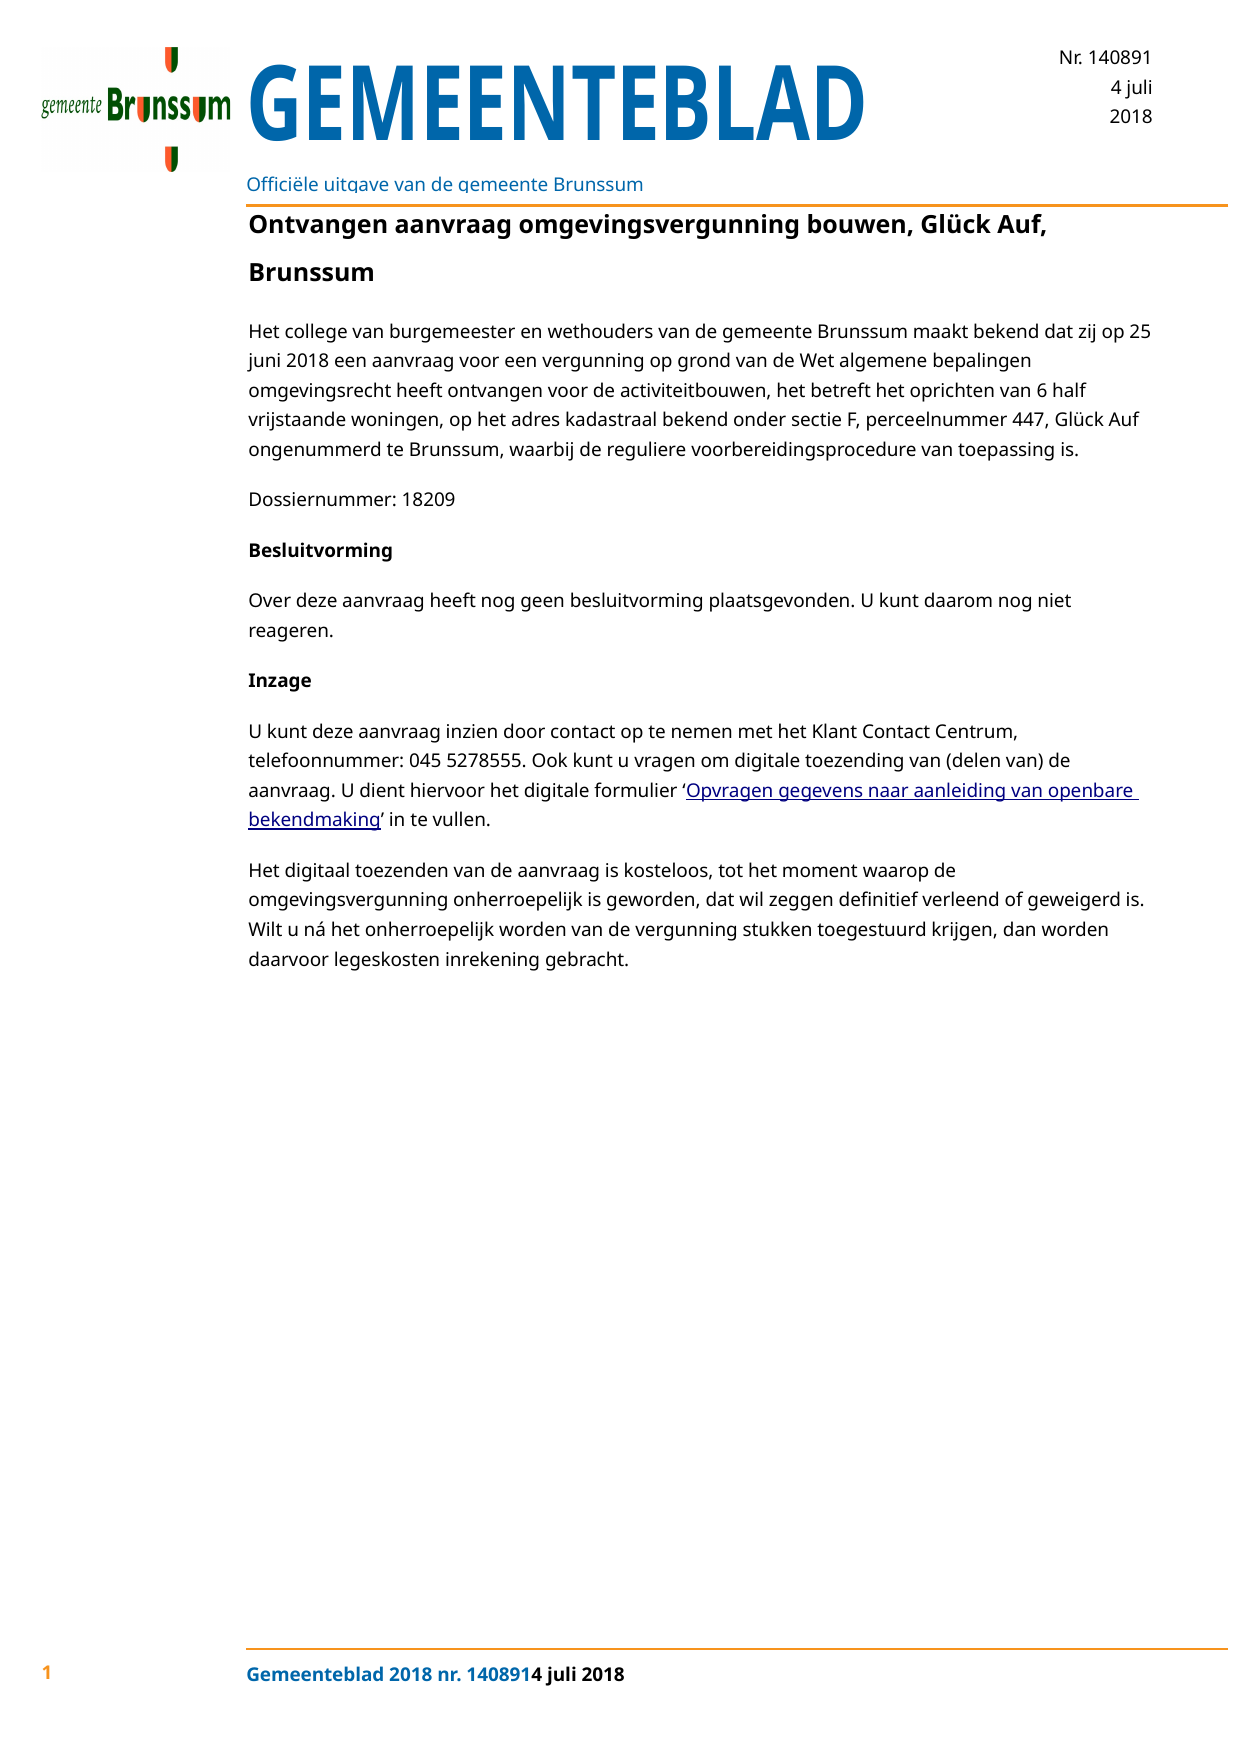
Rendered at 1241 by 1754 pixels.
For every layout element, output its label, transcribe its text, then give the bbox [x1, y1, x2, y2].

text Ontvangen aanvraag omgevingsvergunning bouwen, Glück Auf, Brunssum [248, 207, 1152, 288]
text Besluitvorming [248, 537, 1152, 563]
text Het digitaal toezenden van de aanvraag is kosteloos, tot het moment waarop de omgevingsvergunning onherroepelijk is geworden, dat wil zeggen definitief verleend of geweigerd is. Wilt u ná het onherroepelijk worden van de vergunning stukken toegestuurd krijgen, dan worden daarvoor legeskosten inrekening gebracht. [248, 857, 1152, 972]
text U kunt deze aanvraag inzien door contact op te nemen met het Klant Contact Centrum, telefoonnummer: 045 5278555. Ook kunt u vragen om digitale toezending van (delen van) de aanvraag. U dient hiervoor het digitale formulier ‘Opvragen gegevens naar aanleiding van openbare bekendmaking’ in te vullen. [248, 718, 1152, 832]
text Het college van burgemeester en wethouders van de gemeente Brunssum maakt bekend dat zij op 25 juni 2018 een aanvraag voor een vergunning op grond van de Wet algemene bepalingen omgevingsrecht heeft ontvangen voor de activiteitbouwen, het betreft het oprichten van 6 half vrijstaande woningen, op het adres kadastraal bekend onder sectie F, perceelnummer 447, Glück Auf ongenummerd te Brunssum, waarbij de reguliere voorbereidingsprocedure van toepassing is. [248, 318, 1152, 462]
text Dossiernummer: 18209 [248, 487, 1152, 512]
text Inzage [248, 667, 1152, 693]
picture [41, 47, 231, 172]
text Over deze aanvraag heeft nog geen besluitvorming plaatsgevonden. U kunt daarom nog niet reageren. [248, 587, 1152, 643]
